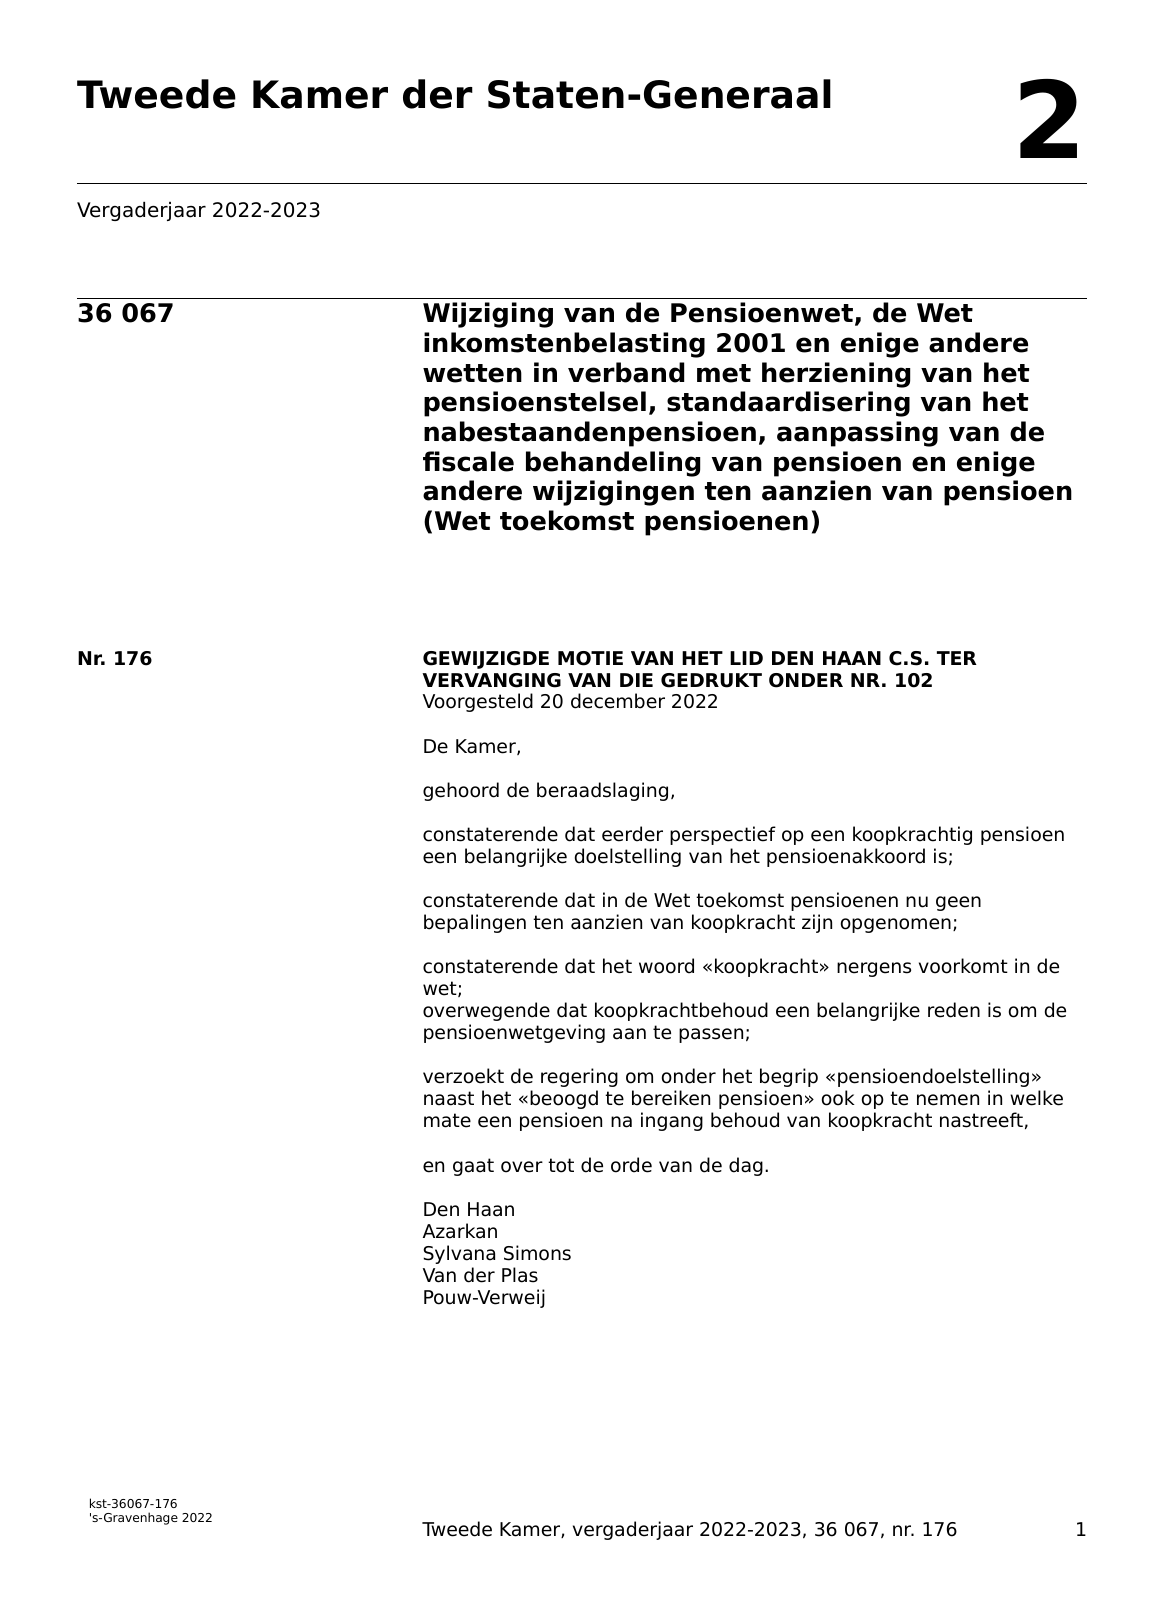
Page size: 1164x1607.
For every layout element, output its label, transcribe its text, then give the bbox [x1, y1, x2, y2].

text Den Haan [422, 1199, 1087, 1221]
text kst-36067-176 [88, 1497, 323, 1511]
text Sylvana Simons [422, 1243, 1087, 1264]
table_cell Vergaderjaar 2022-2023 [77, 184, 1087, 298]
text Pouw-Verweij [422, 1287, 1087, 1308]
subtitle 36 067 Wijziging van de Pensioenwet, de Wet inkomstenbelasting 2001 en enige andere wetten in verband met herziening van het pensioenstelsel, standaardisering van het nabestaandenpensioen, aanpassing van de fiscale behandeling van pensioen en enige andere wijzigingen ten aanzien van pensioen (Wet toekomst pensioenen) [77, 299, 1087, 536]
text constaterende dat in de Wet toekomst pensioenen nu geen bepalingen ten aanzien van koopkracht zijn opgenomen; [422, 890, 1087, 934]
text en gaat over tot de orde van de dag. [422, 1154, 1087, 1176]
text 's-Gravenhage 2022 [88, 1511, 323, 1525]
text Van der Plas [422, 1264, 1087, 1287]
text constaterende dat het woord «koopkracht» nergens voorkomt in de wet; [422, 956, 1087, 1000]
text Voorgesteld 20 december 2022 [422, 691, 1087, 713]
subtitle Nr. 176 GEWIJZIGDE MOTIE VAN HET LID DEN HAAN C.S. TER VERVANGING VAN DIE GEDRUKT ONDER NR. 102 [77, 647, 1087, 691]
table_header Tweede Kamer der Staten-Generaal [77, 59, 886, 183]
text Azarkan [422, 1221, 1087, 1243]
text verzoekt de regering om onder het begrip «pensioendoelstelling» naast het «beoogd te bereiken pensioen» ook op te nemen in welke mate een pensioen na ingang behoud van koopkracht nastreeft, [422, 1066, 1087, 1132]
text De Kamer, [422, 736, 1087, 758]
text overwegende dat koopkrachtbehoud een belangrijke reden is om de pensioenwetgeving aan te passen; [422, 1000, 1087, 1044]
table_header 2 [886, 59, 1087, 183]
text constaterende dat eerder perspectief op een koopkrachtig pensioen een belangrijke doelstelling van het pensioenakkoord is; [422, 824, 1087, 868]
text gehoord de beraadslaging, [422, 780, 1087, 802]
